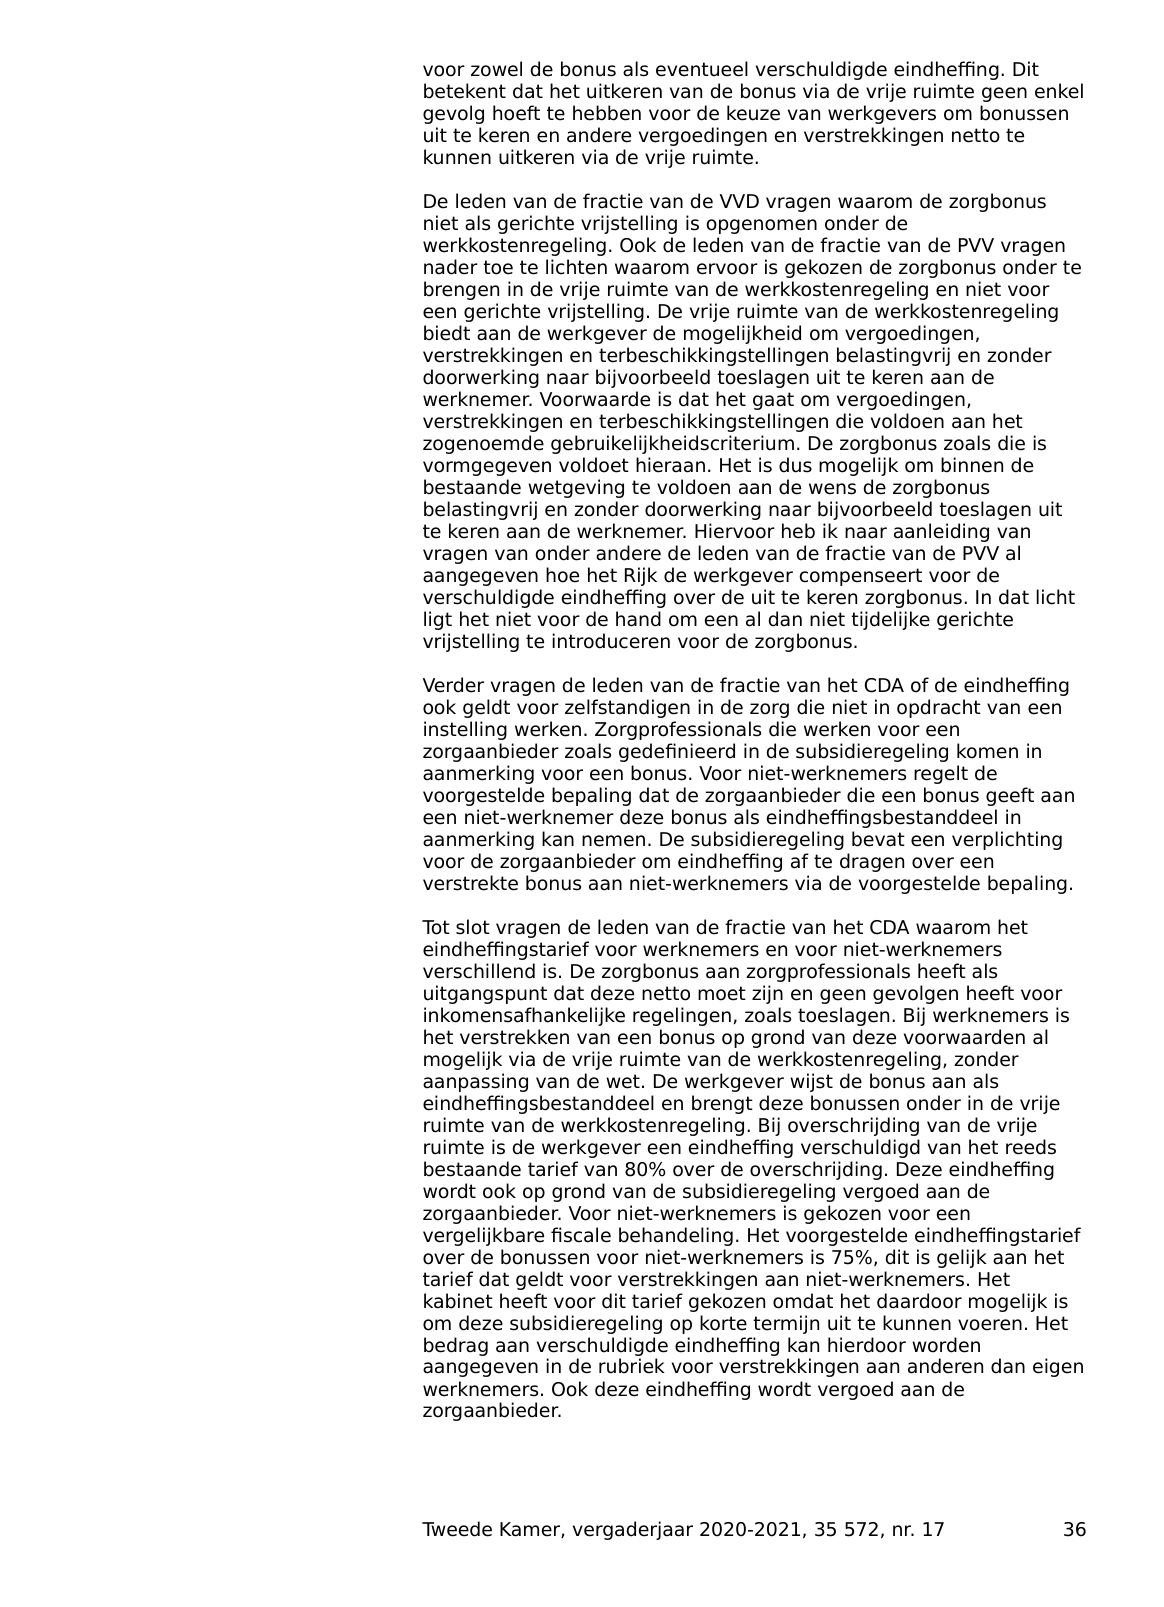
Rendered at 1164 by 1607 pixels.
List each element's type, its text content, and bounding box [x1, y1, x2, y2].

text Tot slot vragen de leden van de fractie van het CDA waarom het eindheffingstarief voor werknemers en voor niet-werknemers verschillend is. De zorgbonus aan zorgprofessionals heeft als uitgangspunt dat deze netto moet zijn en geen gevolgen heeft voor inkomensafhankelijke regelingen, zoals toeslagen. Bij werknemers is het verstrekken van een bonus op grond van deze voorwaarden al mogelijk via de vrije ruimte van de werkkostenregeling, zonder aanpassing van de wet. De werkgever wijst de bonus aan als eindheffingsbestanddeel en brengt deze bonussen onder in de vrije ruimte van de werkkostenregeling. Bij overschrijding van de vrije ruimte is de werkgever een eindheffing verschuldigd van het reeds bestaande tarief van 80% over de overschrijding. Deze eindheffing wordt ook op grond van de subsidieregeling vergoed aan de zorgaanbieder. Voor niet-werknemers is gekozen voor een vergelijkbare fiscale behandeling. Het voorgestelde eindheffingstarief over de bonussen voor niet-werknemers is 75%, dit is gelijk aan het tarief dat geldt voor verstrekkingen aan niet-werknemers. Het kabinet heeft voor dit tarief gekozen omdat het daardoor mogelijk is om deze subsidieregeling op korte termijn uit te kunnen voeren. Het bedrag aan verschuldigde eindheffing kan hierdoor worden aangegeven in de rubriek voor verstrekkingen aan anderen dan eigen werknemers. Ook deze eindheffing wordt vergoed aan de zorgaanbieder. [422, 917, 1087, 1422]
text De leden van de fractie van de VVD vragen waarom de zorgbonus niet als gerichte vrijstelling is opgenomen onder de werkkostenregeling. Ook de leden van de fractie van de PVV vragen nader toe te lichten waarom ervoor is gekozen de zorgbonus onder te brengen in de vrije ruimte van de werkkostenregeling en niet voor een gerichte vrijstelling. De vrije ruimte van de werkkostenregeling biedt aan de werkgever de mogelijkheid om vergoedingen, verstrekkingen en terbeschikkingstellingen belastingvrij en zonder doorwerking naar bijvoorbeeld toeslagen uit te keren aan de werknemer. Voorwaarde is dat het gaat om vergoedingen, verstrekkingen en terbeschikkingstellingen die voldoen aan het zogenoemde gebruikelijkheidscriterium. De zorgbonus zoals die is vormgegeven voldoet hieraan. Het is dus mogelijk om binnen de bestaande wetgeving te voldoen aan de wens de zorgbonus belastingvrij en zonder doorwerking naar bijvoorbeeld toeslagen uit te keren aan de werknemer. Hiervoor heb ik naar aanleiding van vragen van onder andere de leden van de fractie van de PVV al aangegeven hoe het Rijk de werkgever compenseert voor de verschuldigde eindheffing over de uit te keren zorgbonus. In dat licht ligt het niet voor de hand om een al dan niet tijdelijke gerichte vrijstelling te introduceren voor de zorgbonus. [422, 191, 1087, 653]
text voor zowel de bonus als eventueel verschuldigde eindheffing. Dit betekent dat het uitkeren van de bonus via de vrije ruimte geen enkel gevolg hoeft te hebben voor de keuze van werkgevers om bonussen uit te keren en andere vergoedingen en verstrekkingen netto te kunnen uitkeren via de vrije ruimte. [422, 59, 1087, 169]
text Verder vragen de leden van de fractie van het CDA of de eindheffing ook geldt voor zelfstandigen in de zorg die niet in opdracht van een instelling werken. Zorgprofessionals die werken voor een zorgaanbieder zoals gedefinieerd in de subsidieregeling komen in aanmerking voor een bonus. Voor niet-werknemers regelt de voorgestelde bepaling dat de zorgaanbieder die een bonus geeft aan een niet-werknemer deze bonus als eindheffingsbestanddeel in aanmerking kan nemen. De subsidieregeling bevat een verplichting voor de zorgaanbieder om eindheffing af te dragen over een verstrekte bonus aan niet-werknemers via de voorgestelde bepaling. [422, 675, 1087, 895]
